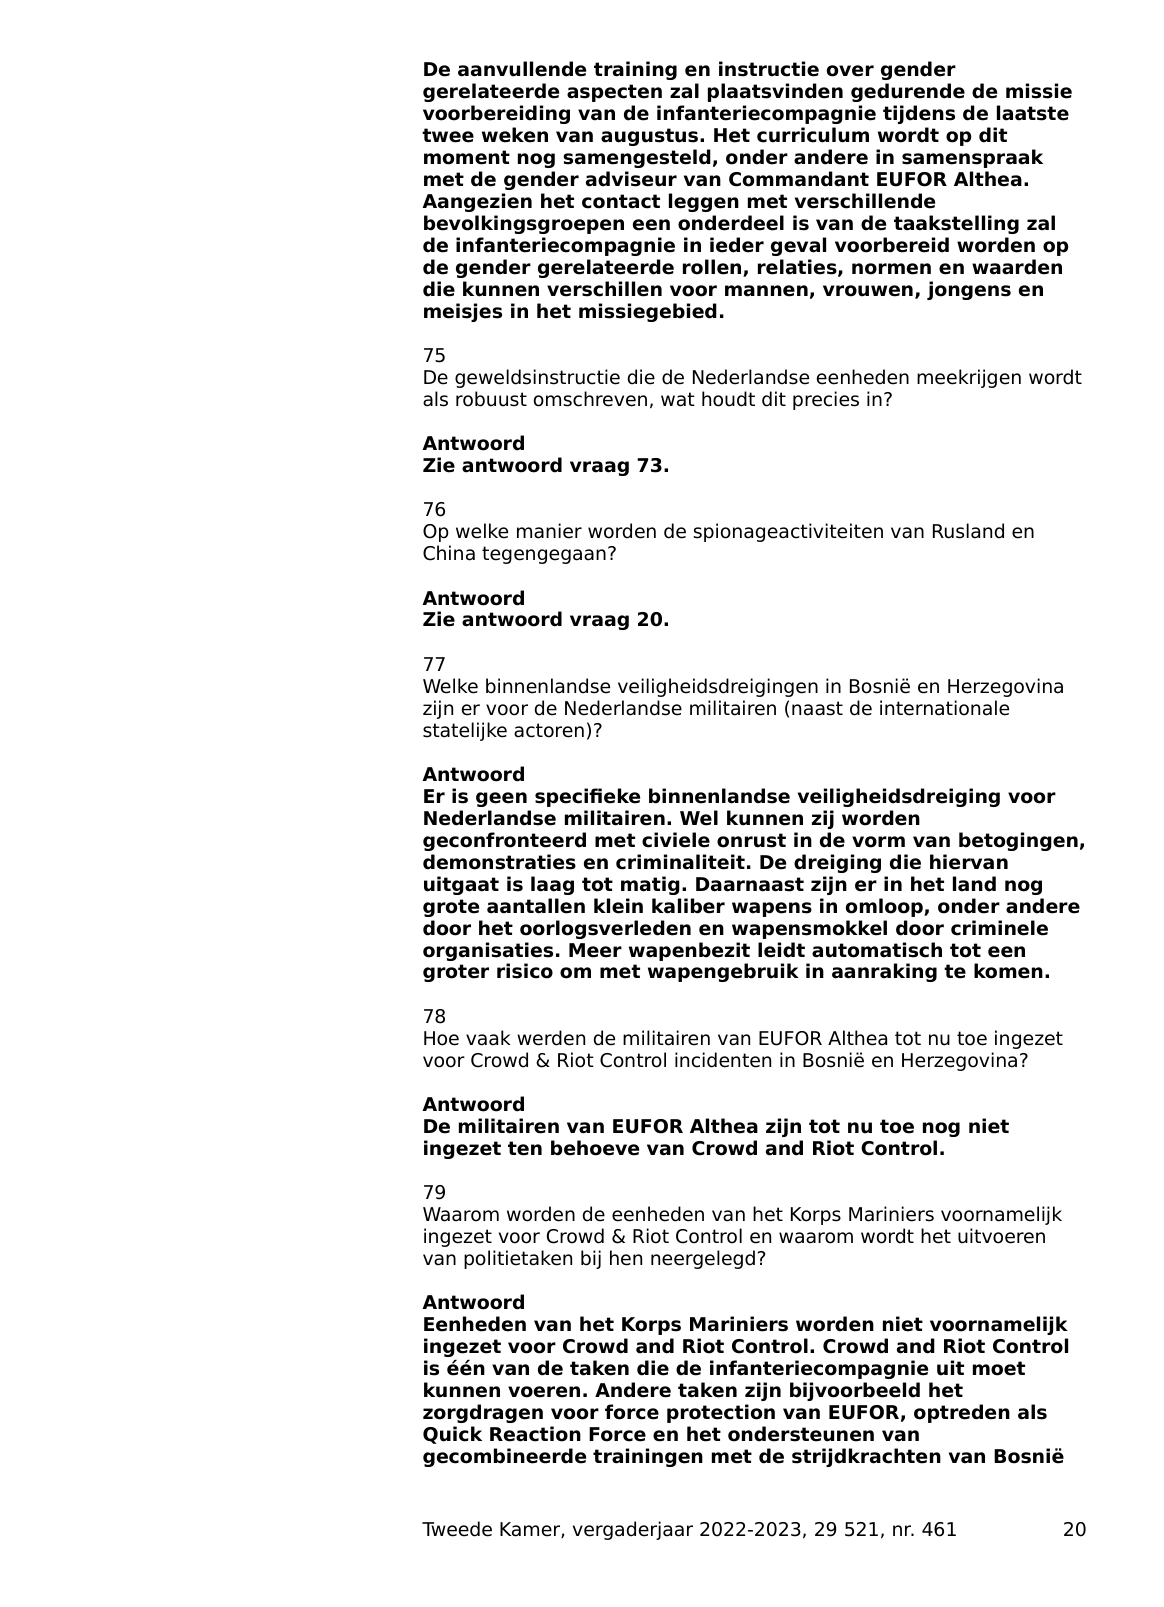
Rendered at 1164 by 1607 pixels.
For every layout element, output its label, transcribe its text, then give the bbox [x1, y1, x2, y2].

text Zie antwoord vraag 73. [422, 455, 1087, 477]
text 77 [422, 653, 1087, 676]
text 79 [422, 1182, 1087, 1204]
text 76 [422, 499, 1087, 521]
text Eenheden van het Korps Mariniers worden niet voornamelijk ingezet voor Crowd and Riot Control. Crowd and Riot Control is één van de taken die de infanteriecompagnie uit moet kunnen voeren. Andere taken zijn bijvoorbeeld het zorgdragen voor force protection van EUFOR, optreden als Quick Reaction Force en het ondersteunen van gecombineerde trainingen met de strijdkrachten van Bosnië [422, 1314, 1087, 1468]
text De geweldsinstructie die de Nederlandse eenheden meekrijgen wordt als robuust omschreven, wat houdt dit precies in? [422, 367, 1087, 411]
text Antwoord [422, 433, 1087, 455]
text Antwoord [422, 587, 1087, 609]
text De militairen van EUFOR Althea zijn tot nu toe nog niet ingezet ten behoeve van Crowd and Riot Control. [422, 1116, 1087, 1160]
text 78 [422, 1006, 1087, 1028]
text Antwoord [422, 1292, 1087, 1314]
text 75 [422, 345, 1087, 367]
text Welke binnenlandse veiligheidsdreigingen in Bosnië en Herzegovina zijn er voor de Nederlandse militairen (naast de internationale statelijke actoren)? [422, 676, 1087, 741]
text Hoe vaak werden de militairen van EUFOR Althea tot nu toe ingezet voor Crowd & Riot Control incidenten in Bosnië en Herzegovina? [422, 1028, 1087, 1072]
text Antwoord [422, 764, 1087, 786]
text Antwoord [422, 1094, 1087, 1116]
text De aanvullende training en instructie over gender gerelateerde aspecten zal plaatsvinden gedurende de missie voorbereiding van de infanteriecompagnie tijdens de laatste twee weken van augustus. Het curriculum wordt op dit moment nog samengesteld, onder andere in samenspraak met de gender adviseur van Commandant EUFOR Althea. Aangezien het contact leggen met verschillende bevolkingsgroepen een onderdeel is van de taakstelling zal de infanteriecompagnie in ieder geval voorbereid worden op de gender gerelateerde rollen, relaties, normen en waarden die kunnen verschillen voor mannen, vrouwen, jongens en meisjes in het missiegebied. [422, 59, 1087, 323]
text Zie antwoord vraag 20. [422, 609, 1087, 631]
text Er is geen specifieke binnenlandse veiligheidsdreiging voor Nederlandse militairen. Wel kunnen zij worden geconfronteerd met civiele onrust in de vorm van betogingen, demonstraties en criminaliteit. De dreiging die hiervan uitgaat is laag tot matig. Daarnaast zijn er in het land nog grote aantallen klein kaliber wapens in omloop, onder andere door het oorlogsverleden en wapensmokkel door criminele organisaties. Meer wapenbezit leidt automatisch tot een groter risico om met wapengebruik in aanraking te komen. [422, 786, 1087, 983]
text Waarom worden de eenheden van het Korps Mariniers voornamelijk ingezet voor Crowd & Riot Control en waarom wordt het uitvoeren van politietaken bij hen neergelegd? [422, 1204, 1087, 1270]
text Op welke manier worden de spionageactiviteiten van Rusland en China tegengegaan? [422, 521, 1087, 565]
